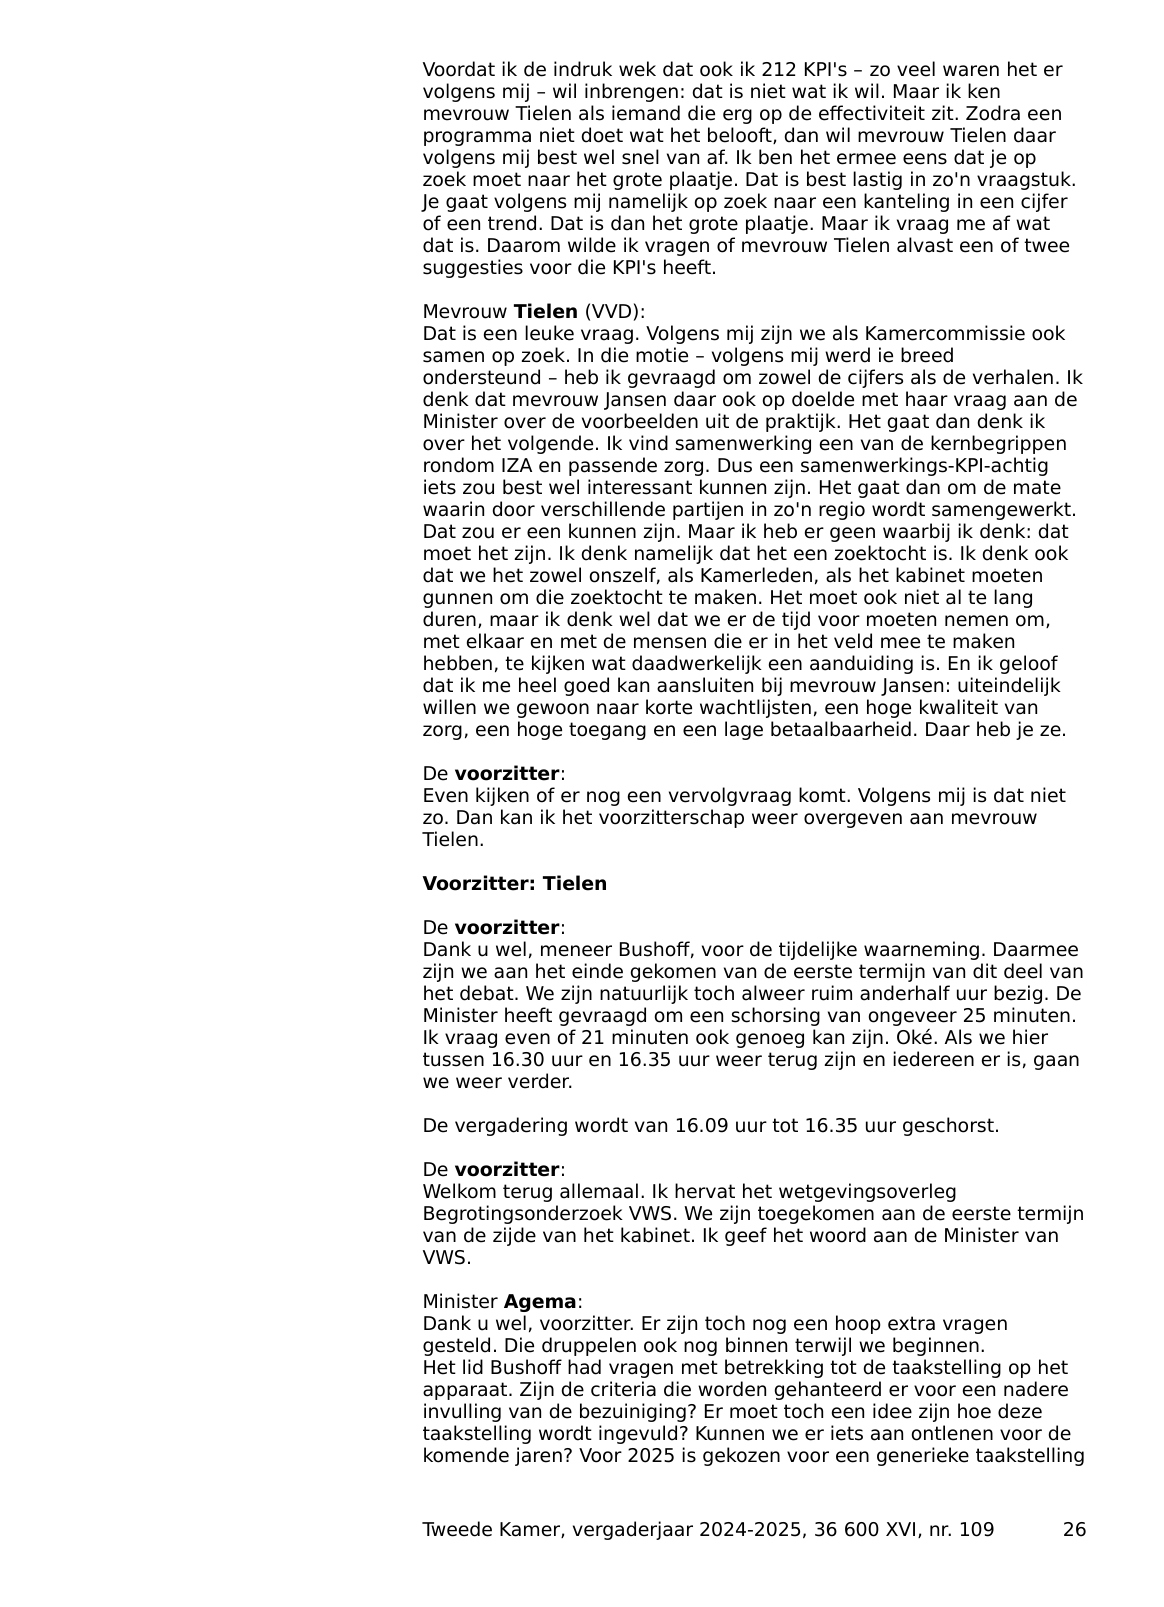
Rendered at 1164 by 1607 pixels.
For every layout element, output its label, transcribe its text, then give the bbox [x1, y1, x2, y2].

text De vergadering wordt van 16.09 uur tot 16.35 uur geschorst. [422, 1115, 1087, 1137]
text Voordat ik de indruk wek dat ook ik 212 KPI's – zo veel waren het er volgens mij – wil inbrengen: dat is niet wat ik wil. Maar ik ken mevrouw Tielen als iemand die erg op de effectiviteit zit. Zodra een programma niet doet wat het belooft, dan wil mevrouw Tielen daar volgens mij best wel snel van af. Ik ben het ermee eens dat je op zoek moet naar het grote plaatje. Dat is best lastig in zo'n vraagstuk. Je gaat volgens mij namelijk op zoek naar een kanteling in een cijfer of een trend. Dat is dan het grote plaatje. Maar ik vraag me af wat dat is. Daarom wilde ik vragen of mevrouw Tielen alvast een of twee suggesties voor die KPI's heeft. [422, 59, 1087, 279]
text Minister Agema: [422, 1291, 1087, 1313]
text Dank u wel, meneer Bushoff, voor de tijdelijke waarneming. Daarmee zijn we aan het einde gekomen van de eerste termijn van dit deel van het debat. We zijn natuurlijk toch alweer ruim anderhalf uur bezig. De Minister heeft gevraagd om een schorsing van ongeveer 25 minuten. Ik vraag even of 21 minuten ook genoeg kan zijn. Oké. Als we hier tussen 16.30 uur en 16.35 uur weer terug zijn en iedereen er is, gaan we weer verder. [422, 939, 1087, 1093]
text Welkom terug allemaal. Ik hervat het wetgevingsoverleg Begrotingsonderzoek VWS. We zijn toegekomen aan de eerste termijn van de zijde van het kabinet. Ik geef het woord aan de Minister van VWS. [422, 1181, 1087, 1269]
subtitle Voorzitter: Tielen [422, 873, 1087, 895]
text De voorzitter: [422, 1159, 1087, 1181]
text Dank u wel, voorzitter. Er zijn toch nog een hoop extra vragen gesteld. Die druppelen ook nog binnen terwijl we beginnen. [422, 1313, 1087, 1357]
text Het lid Bushoff had vragen met betrekking tot de taakstelling op het apparaat. Zijn de criteria die worden gehanteerd er voor een nadere invulling van de bezuiniging? Er moet toch een idee zijn hoe deze taakstelling wordt ingevuld? Kunnen we er iets aan ontlenen voor de komende jaren? Voor 2025 is gekozen voor een generieke taakstelling [422, 1357, 1087, 1467]
text De voorzitter: [422, 763, 1087, 785]
text Mevrouw Tielen (VVD): [422, 301, 1087, 323]
text Dat is een leuke vraag. Volgens mij zijn we als Kamercommissie ook samen op zoek. In die motie – volgens mij werd ie breed ondersteund – heb ik gevraagd om zowel de cijfers als de verhalen. Ik denk dat mevrouw Jansen daar ook op doelde met haar vraag aan de Minister over de voorbeelden uit de praktijk. Het gaat dan denk ik over het volgende. Ik vind samenwerking een van de kernbegrippen rondom IZA en passende zorg. Dus een samenwerkings-KPI-achtig iets zou best wel interessant kunnen zijn. Het gaat dan om de mate waarin door verschillende partijen in zo'n regio wordt samengewerkt. Dat zou er een kunnen zijn. Maar ik heb er geen waarbij ik denk: dat moet het zijn. Ik denk namelijk dat het een zoektocht is. Ik denk ook dat we het zowel onszelf, als Kamerleden, als het kabinet moeten gunnen om die zoektocht te maken. Het moet ook niet al te lang duren, maar ik denk wel dat we er de tijd voor moeten nemen om, met elkaar en met de mensen die er in het veld mee te maken hebben, te kijken wat daadwerkelijk een aanduiding is. En ik geloof dat ik me heel goed kan aansluiten bij mevrouw Jansen: uiteindelijk willen we gewoon naar korte wachtlijsten, een hoge kwaliteit van zorg, een hoge toegang en een lage betaalbaarheid. Daar heb je ze. [422, 323, 1087, 741]
text De voorzitter: [422, 917, 1087, 939]
text Even kijken of er nog een vervolgvraag komt. Volgens mij is dat niet zo. Dan kan ik het voorzitterschap weer overgeven aan mevrouw Tielen. [422, 785, 1087, 851]
